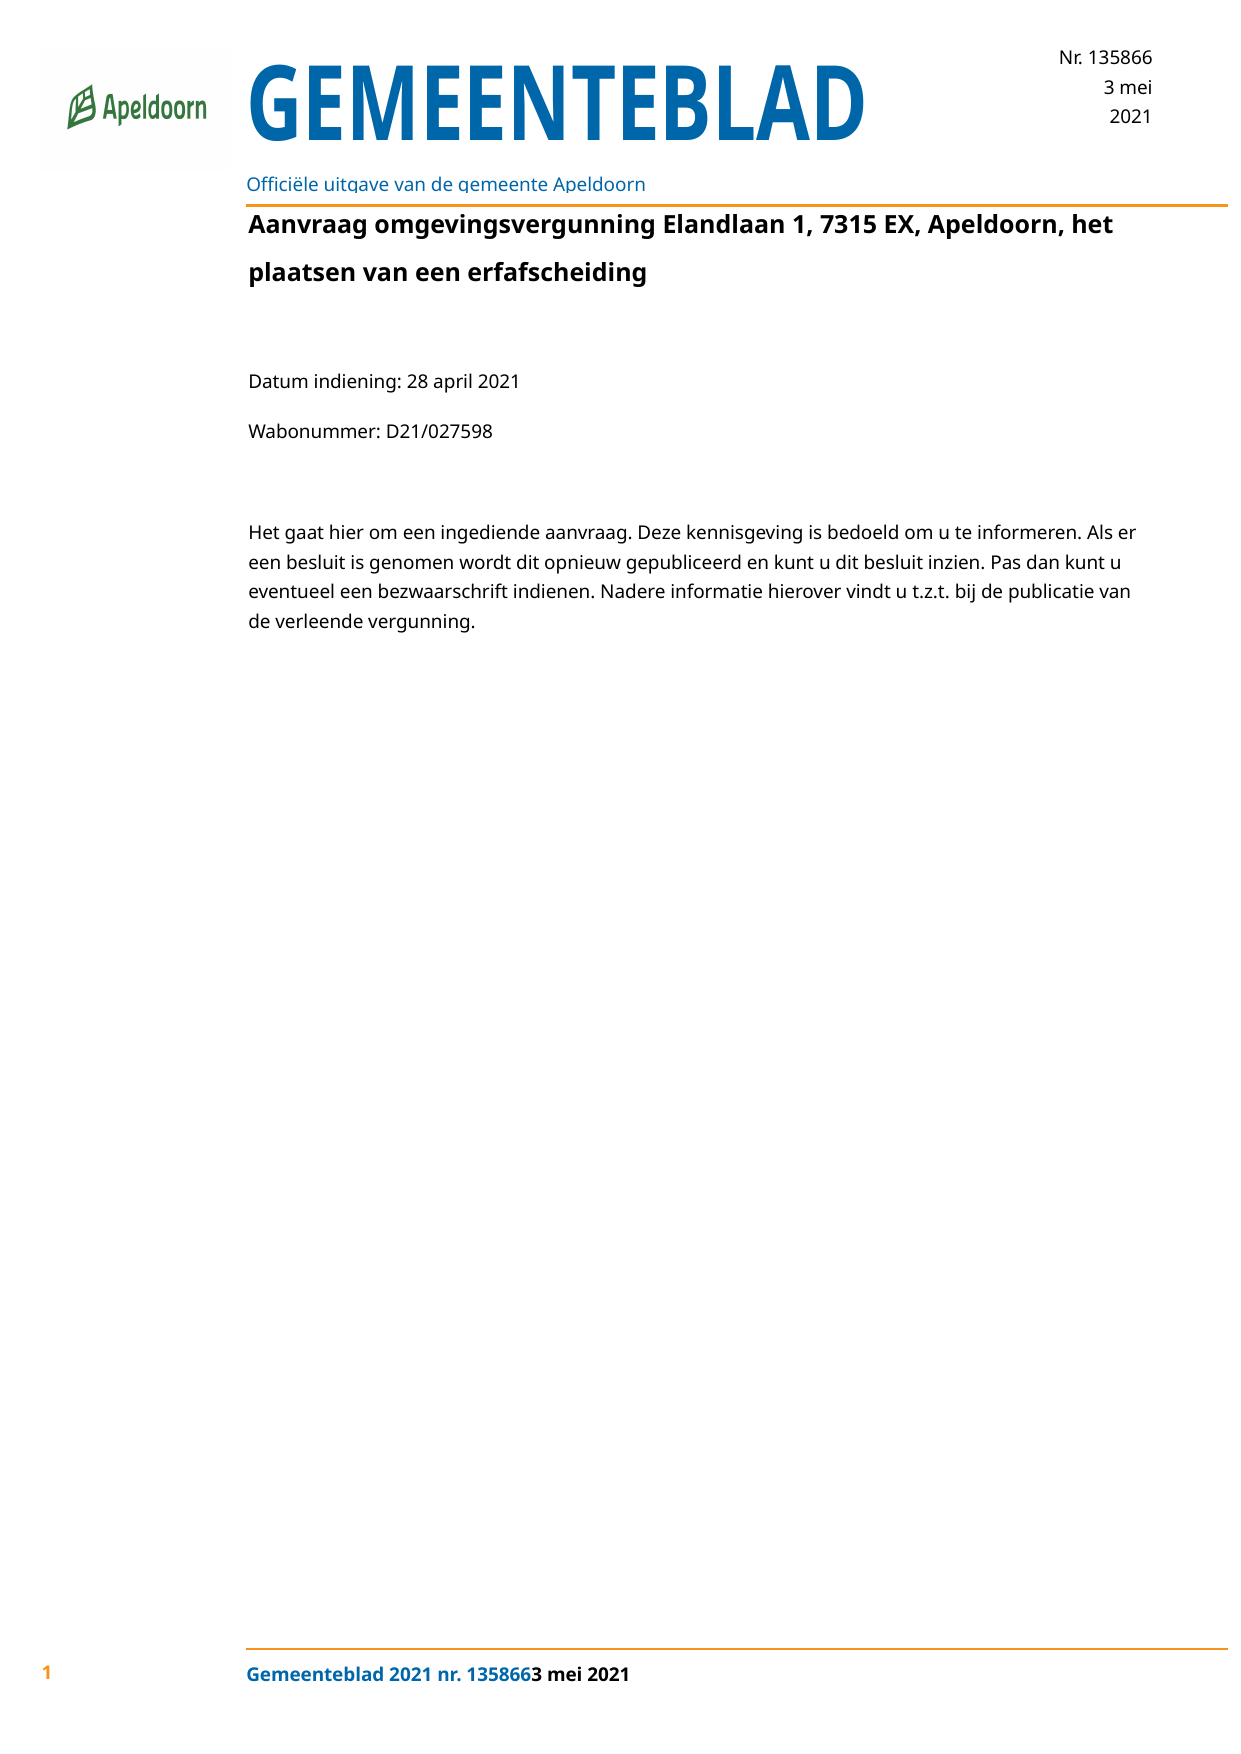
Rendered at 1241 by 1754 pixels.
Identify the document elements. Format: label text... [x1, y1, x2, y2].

text Datum indiening: 28 april 2021 [248, 368, 1152, 394]
text Wabonummer: D21/027598 [248, 419, 1152, 444]
picture [41, 47, 231, 172]
text Aanvraag omgevingsvergunning Elandlaan 1, 7315 EX, Apeldoorn, het plaatsen van een erfafscheiding [248, 207, 1152, 288]
text Het gaat hier om een ingediende aanvraag. Deze kennisgeving is bedoeld om u te informeren. Als er een besluit is genomen wordt dit opnieuw gepubliceerd en kunt u dit besluit inzien. Pas dan kunt u eventueel een bezwaarschrift indienen. Nadere informatie hierover vindt u t.z.t. bij de publicatie van de verleende vergunning. [248, 519, 1152, 634]
